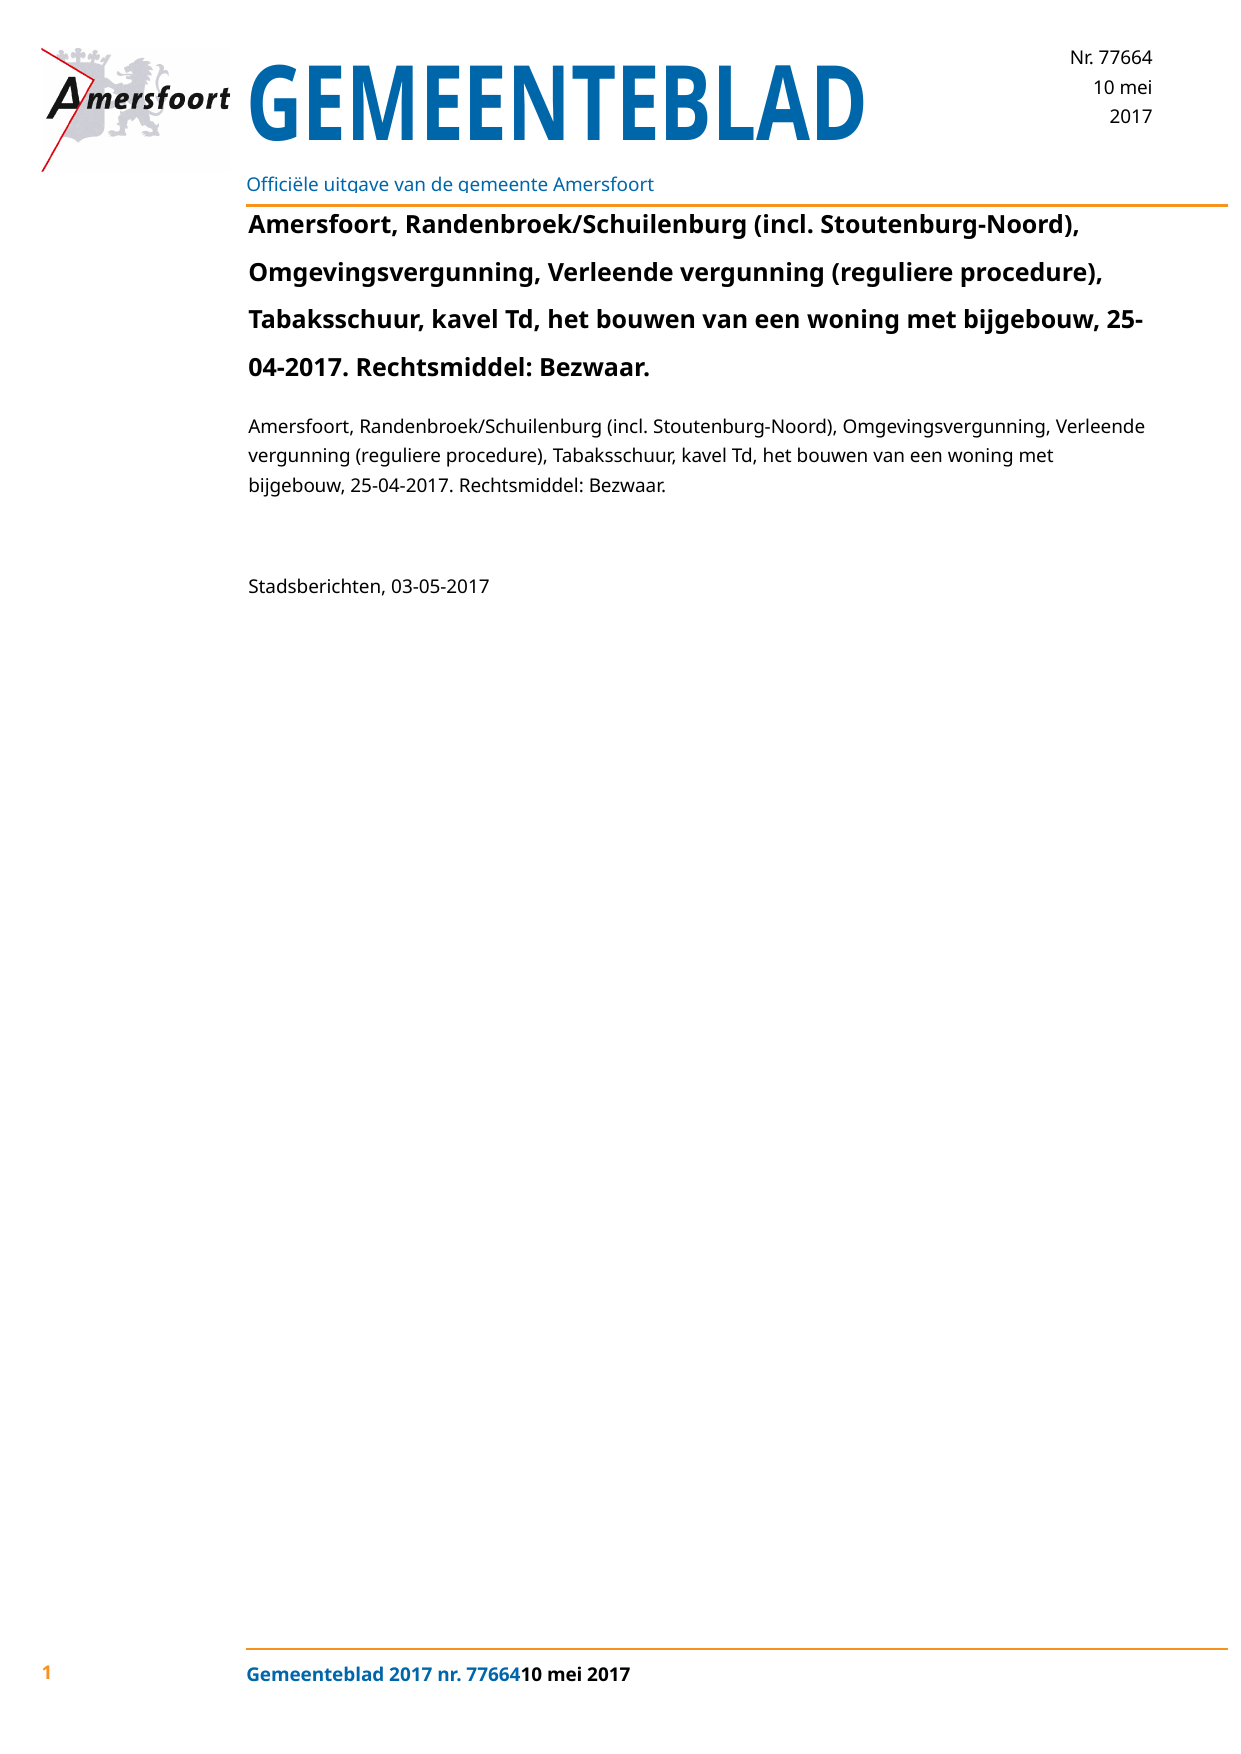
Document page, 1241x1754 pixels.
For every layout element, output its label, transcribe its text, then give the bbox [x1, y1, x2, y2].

picture [41, 47, 231, 172]
text Amersfoort, Randenbroek/Schuilenburg (incl. Stoutenburg-Noord), Omgevingsvergunning, Verleende vergunning (reguliere procedure), Tabaksschuur, kavel Td, het bouwen van een woning met bijgebouw, 25-04-2017. Rechtsmiddel: Bezwaar. [248, 413, 1152, 498]
text Amersfoort, Randenbroek/Schuilenburg (incl. Stoutenburg-Noord), Omgevingsvergunning, Verleende vergunning (reguliere procedure), Tabaksschuur, kavel Td, het bouwen van een woning met bijgebouw, 25-04-2017. Rechtsmiddel: Bezwaar. [248, 207, 1152, 384]
text Stadsberichten, 03-05-2017 [248, 573, 1152, 599]
